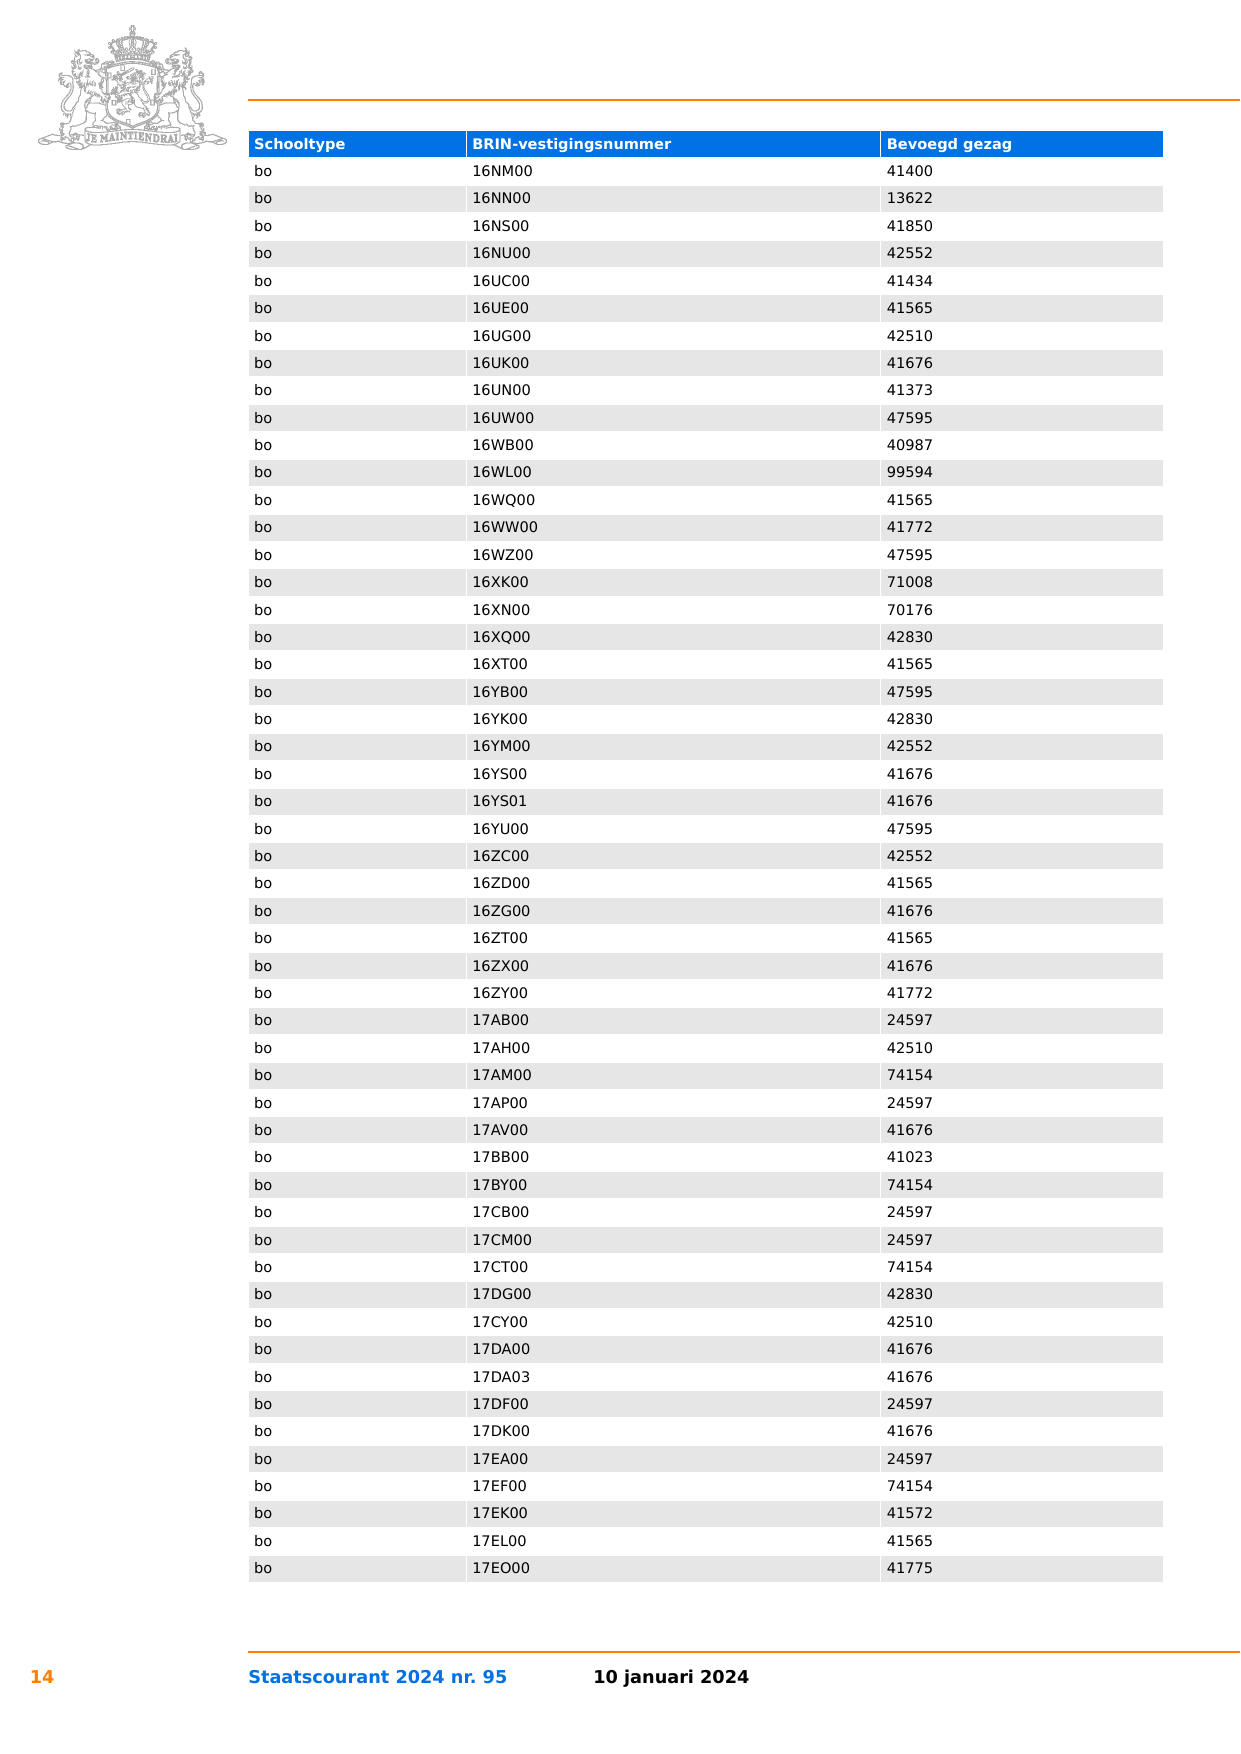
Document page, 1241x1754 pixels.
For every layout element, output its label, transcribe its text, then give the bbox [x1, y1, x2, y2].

table_cell 17EL00 [467, 1528, 880, 1554]
table_cell bo [249, 241, 466, 267]
table_cell 70176 [881, 597, 1163, 623]
table_cell bo [249, 460, 466, 486]
table_cell 47595 [881, 405, 1163, 431]
table_cell 16UN00 [467, 378, 880, 404]
table_cell 74154 [881, 1254, 1163, 1281]
table_cell bo [249, 158, 466, 185]
table_cell 13622 [881, 186, 1163, 212]
table_cell bo [249, 1145, 466, 1171]
table_cell 41676 [881, 1336, 1163, 1363]
table_cell 16YU00 [467, 816, 880, 842]
table_cell bo [249, 734, 466, 760]
table_cell 16UC00 [467, 268, 880, 294]
table_header Schooltype [249, 131, 466, 157]
table_cell bo [249, 789, 466, 815]
table_cell 47595 [881, 542, 1163, 568]
table_cell bo [249, 706, 466, 733]
table_cell 16YK00 [467, 706, 880, 733]
table_cell bo [249, 1063, 466, 1089]
table_cell 41434 [881, 268, 1163, 294]
table_cell bo [249, 980, 466, 1007]
table_header BRIN-vestigingsnummer [467, 131, 880, 157]
table_cell 16ZT00 [467, 925, 880, 952]
table_cell bo [249, 1419, 466, 1445]
table_cell 74154 [881, 1063, 1163, 1089]
table_cell 41373 [881, 378, 1163, 404]
table_cell 16YM00 [467, 734, 880, 760]
table_cell bo [249, 1309, 466, 1335]
table_cell 17AV00 [467, 1117, 880, 1143]
table_cell bo [249, 1254, 466, 1281]
picture [38, 25, 227, 150]
table_cell 17AB00 [467, 1008, 880, 1034]
table_cell 71008 [881, 569, 1163, 596]
table_cell 16ZG00 [467, 898, 880, 924]
table_cell 17BY00 [467, 1172, 880, 1198]
table_cell 24597 [881, 1446, 1163, 1472]
table_cell bo [249, 378, 466, 404]
table_cell bo [249, 1117, 466, 1143]
table_cell 17EK00 [467, 1501, 880, 1527]
table_cell 74154 [881, 1473, 1163, 1500]
table_cell 16ZY00 [467, 980, 880, 1007]
table_cell 16NS00 [467, 213, 880, 239]
table_cell 17CT00 [467, 1254, 880, 1281]
table_cell bo [249, 1528, 466, 1554]
table_cell 17AM00 [467, 1063, 880, 1089]
table_cell bo [249, 1090, 466, 1116]
table_cell 16NM00 [467, 158, 880, 185]
table_cell bo [249, 1282, 466, 1308]
table_cell 47595 [881, 679, 1163, 705]
table_cell 74154 [881, 1172, 1163, 1198]
table_cell bo [249, 1227, 466, 1253]
table_cell 16WQ00 [467, 487, 880, 513]
table_cell 16XQ00 [467, 624, 880, 650]
table_cell 16XK00 [467, 569, 880, 596]
table_cell bo [249, 843, 466, 869]
table_cell 41023 [881, 1145, 1163, 1171]
table_cell 47595 [881, 816, 1163, 842]
table_cell bo [249, 186, 466, 212]
table_cell bo [249, 1556, 466, 1582]
table_cell 42510 [881, 1035, 1163, 1061]
table_cell 16ZD00 [467, 871, 880, 897]
table_cell bo [249, 487, 466, 513]
table_cell 16NU00 [467, 241, 880, 267]
table_cell bo [249, 405, 466, 431]
table_cell bo [249, 1172, 466, 1198]
table_header Bevoegd gezag [881, 131, 1163, 157]
table_cell 16YS00 [467, 761, 880, 787]
table_cell 17DK00 [467, 1419, 880, 1445]
table_cell bo [249, 1364, 466, 1390]
table_cell bo [249, 1336, 466, 1363]
table_cell 41772 [881, 980, 1163, 1007]
table_cell bo [249, 1199, 466, 1226]
table_cell 24597 [881, 1199, 1163, 1226]
table_cell 17EO00 [467, 1556, 880, 1582]
table_cell 41850 [881, 213, 1163, 239]
table_cell 17BB00 [467, 1145, 880, 1171]
table_cell bo [249, 925, 466, 952]
table_cell 41565 [881, 1528, 1163, 1554]
table_cell bo [249, 1446, 466, 1472]
table_cell bo [249, 871, 466, 897]
table_cell 17CB00 [467, 1199, 880, 1226]
table_cell bo [249, 350, 466, 376]
table_cell 24597 [881, 1227, 1163, 1253]
table_cell 16WW00 [467, 515, 880, 541]
table_cell 42510 [881, 323, 1163, 349]
table_cell 16YB00 [467, 679, 880, 705]
table_cell 41565 [881, 651, 1163, 678]
table_cell bo [249, 432, 466, 459]
table_cell 41772 [881, 515, 1163, 541]
table_cell 17AH00 [467, 1035, 880, 1061]
table_cell 17CM00 [467, 1227, 880, 1253]
table_cell 41565 [881, 871, 1163, 897]
table_cell 24597 [881, 1391, 1163, 1417]
table_cell 42830 [881, 706, 1163, 733]
table_cell 24597 [881, 1008, 1163, 1034]
table_cell bo [249, 679, 466, 705]
table_cell 16UG00 [467, 323, 880, 349]
table_cell bo [249, 542, 466, 568]
table_cell 99594 [881, 460, 1163, 486]
table_cell 16UW00 [467, 405, 880, 431]
table_cell bo [249, 597, 466, 623]
table_cell 16ZC00 [467, 843, 880, 869]
table_cell 40987 [881, 432, 1163, 459]
table_cell 16WZ00 [467, 542, 880, 568]
table_cell bo [249, 295, 466, 322]
table_cell 41676 [881, 761, 1163, 787]
table_cell 17DF00 [467, 1391, 880, 1417]
table_cell 42552 [881, 241, 1163, 267]
table_cell bo [249, 1473, 466, 1500]
table_cell 42552 [881, 734, 1163, 760]
table_cell 17EF00 [467, 1473, 880, 1500]
table_cell bo [249, 268, 466, 294]
table_cell 16UK00 [467, 350, 880, 376]
table_cell bo [249, 651, 466, 678]
table_cell 41676 [881, 953, 1163, 979]
table_cell bo [249, 1391, 466, 1417]
table_cell bo [249, 624, 466, 650]
table_cell 41775 [881, 1556, 1163, 1582]
table_cell 16WL00 [467, 460, 880, 486]
table_cell 42830 [881, 624, 1163, 650]
table_cell 16YS01 [467, 789, 880, 815]
table_cell 17DG00 [467, 1282, 880, 1308]
table_cell 41400 [881, 158, 1163, 185]
table_cell bo [249, 816, 466, 842]
table_cell 41676 [881, 898, 1163, 924]
table_cell 17EA00 [467, 1446, 880, 1472]
table_cell bo [249, 1008, 466, 1034]
table_cell 16XN00 [467, 597, 880, 623]
table_cell 24597 [881, 1090, 1163, 1116]
table_cell 17DA03 [467, 1364, 880, 1390]
table_cell bo [249, 1501, 466, 1527]
table_cell 41565 [881, 295, 1163, 322]
table_cell 42552 [881, 843, 1163, 869]
table_cell 41565 [881, 487, 1163, 513]
table_cell bo [249, 569, 466, 596]
table_cell bo [249, 1035, 466, 1061]
table_cell bo [249, 515, 466, 541]
table_cell bo [249, 953, 466, 979]
table_cell 17AP00 [467, 1090, 880, 1116]
table_cell 41572 [881, 1501, 1163, 1527]
table_cell 41676 [881, 1117, 1163, 1143]
table_cell 16NN00 [467, 186, 880, 212]
table_cell 41676 [881, 350, 1163, 376]
table_cell 16ZX00 [467, 953, 880, 979]
table_cell 41676 [881, 789, 1163, 815]
table_cell 42830 [881, 1282, 1163, 1308]
table_cell 16XT00 [467, 651, 880, 678]
table_cell 16UE00 [467, 295, 880, 322]
table_cell 42510 [881, 1309, 1163, 1335]
table_cell 17CY00 [467, 1309, 880, 1335]
table_cell 41565 [881, 925, 1163, 952]
table_cell bo [249, 898, 466, 924]
table_cell 17DA00 [467, 1336, 880, 1363]
table_cell 41676 [881, 1419, 1163, 1445]
table_cell bo [249, 323, 466, 349]
table_cell 16WB00 [467, 432, 880, 459]
table_cell bo [249, 213, 466, 239]
table_cell bo [249, 761, 466, 787]
table_cell 41676 [881, 1364, 1163, 1390]
